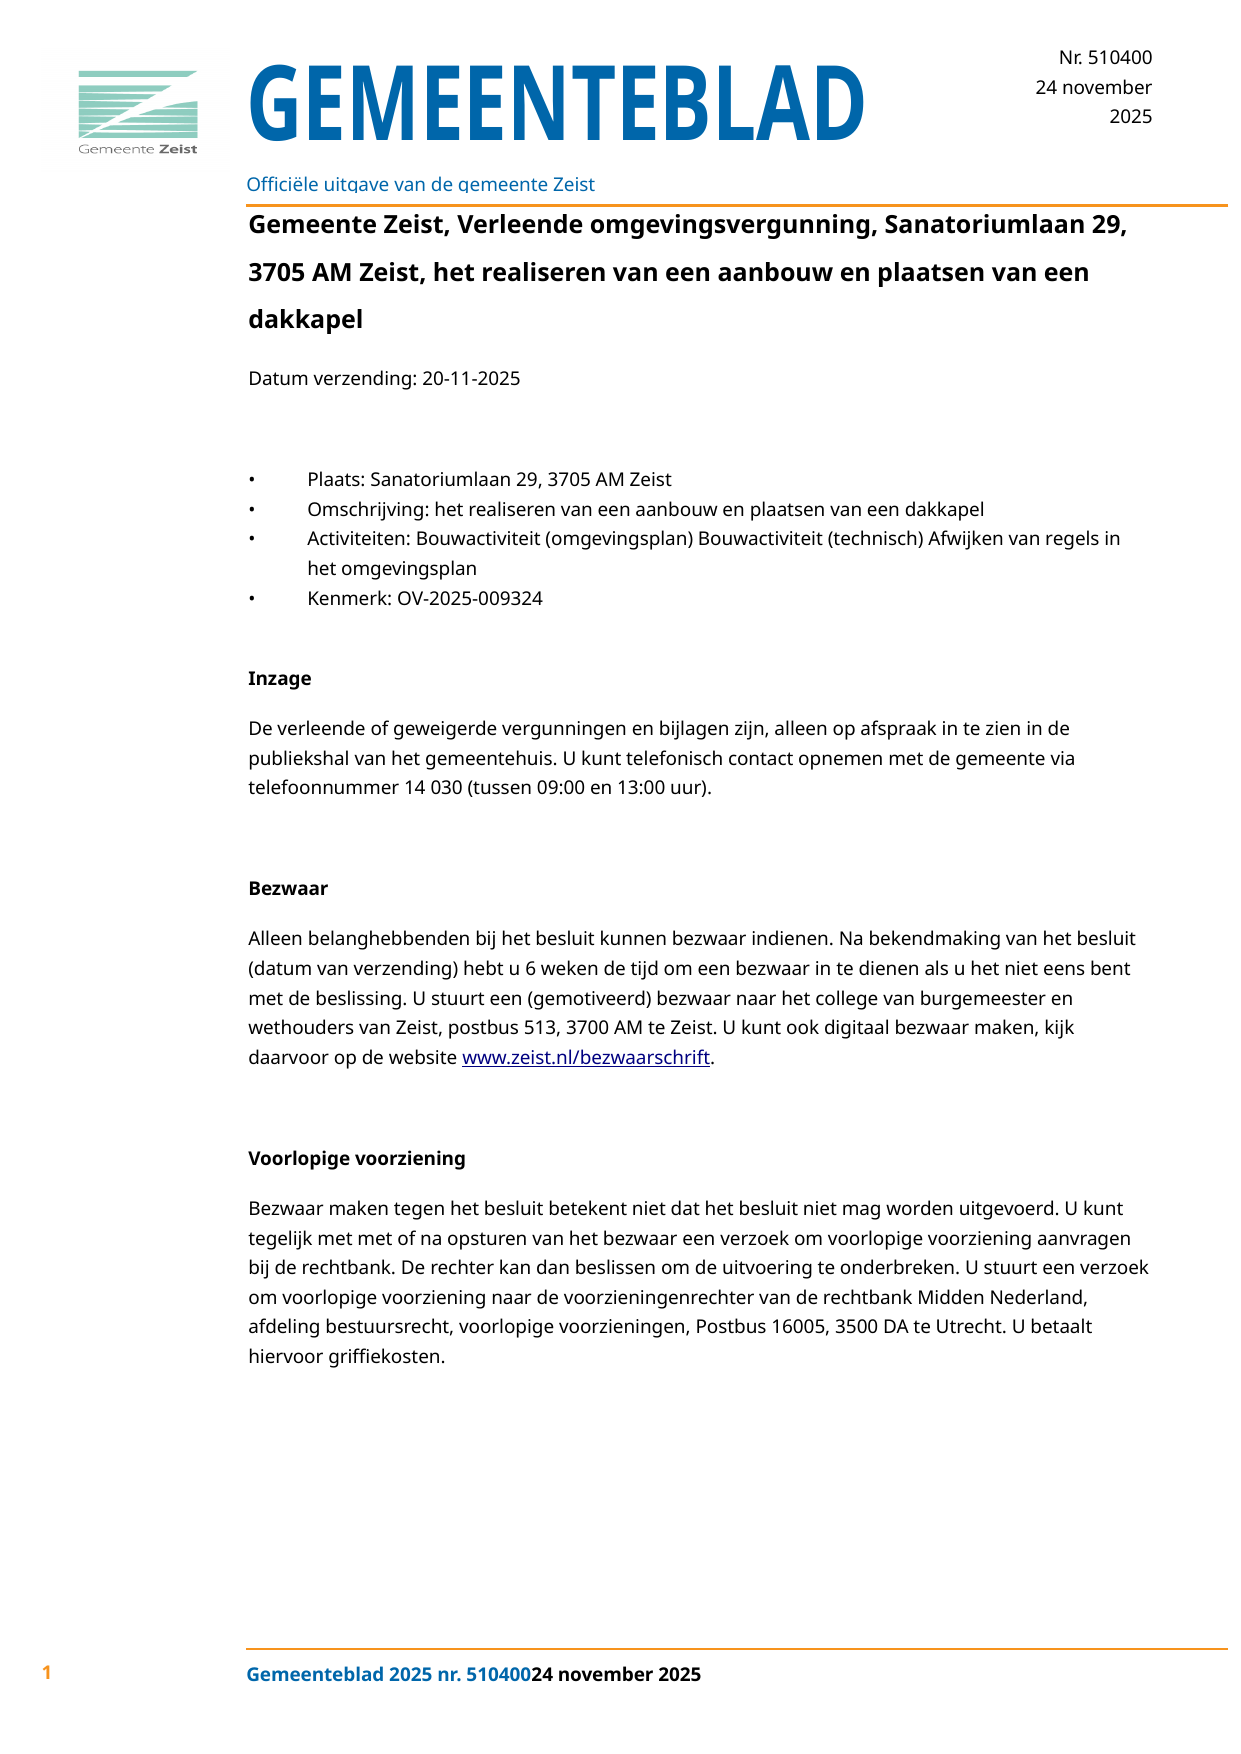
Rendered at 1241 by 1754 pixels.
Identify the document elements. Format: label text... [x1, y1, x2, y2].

picture [41, 47, 231, 172]
text Datum verzending: 20-11-2025 [248, 366, 1152, 391]
text Bezwaar [248, 875, 1152, 901]
list Plaats: Sanatoriumlaan 29, 3705 AM Zeist [248, 466, 1152, 492]
text Bezwaar maken tegen het besluit betekent niet dat het besluit niet mag worden uitgevoerd. U kunt tegelijk met met of na opsturen van het bezwaar een verzoek om voorlopige voorziening aanvragen bij de rechtbank. De rechter kan dan beslissen om de uitvoering te onderbreken. U stuurt een verzoek om voorlopige voorziening naar de voorzieningenrechter van de rechtbank Midden Nederland, afdeling bestuursrecht, voorlopige voorzieningen, Postbus 16005, 3500 DA te Utrecht. U betaalt hiervoor griffiekosten. [248, 1195, 1152, 1369]
text De verleende of geweigerde vergunningen en bijlagen zijn, alleen op afspraak in te zien in de publiekshal van het gemeentehuis. U kunt telefonisch contact opnemen met de gemeente via telefoonnummer 14 030 (tussen 09:00 en 13:00 uur). [248, 715, 1152, 800]
text Alleen belanghebbenden bij het besluit kunnen bezwaar indienen. Na bekendmaking van het besluit (datum van verzending) hebt u 6 weken de tijd om een bezwaar in te dienen als u het niet eens bent met de beslissing. U stuurt een (gemotiveerd) bezwaar naar het college van burgemeester en wethouders van Zeist, postbus 513, 3700 AM te Zeist. U kunt ook digitaal bezwaar maken, kijk daarvoor op de website www.zeist.nl/bezwaarschrift. [248, 926, 1152, 1069]
text Inzage [248, 665, 1152, 690]
list Kenmerk: OV-2025-009324 [248, 585, 1152, 610]
text Gemeente Zeist, Verleende omgevingsvergunning, Sanatoriumlaan 29, 3705 AM Zeist, het realiseren van een aanbouw en plaatsen van een dakkapel [248, 207, 1152, 336]
text Voorlopige voorziening [248, 1145, 1152, 1170]
list Omschrijving: het realiseren van een aanbouw en plaatsen van een dakkapel [248, 496, 1152, 522]
list Activiteiten: Bouwactiviteit (omgevingsplan) Bouwactiviteit (technisch) Afwijken van regels in het omgevingsplan [248, 526, 1152, 581]
